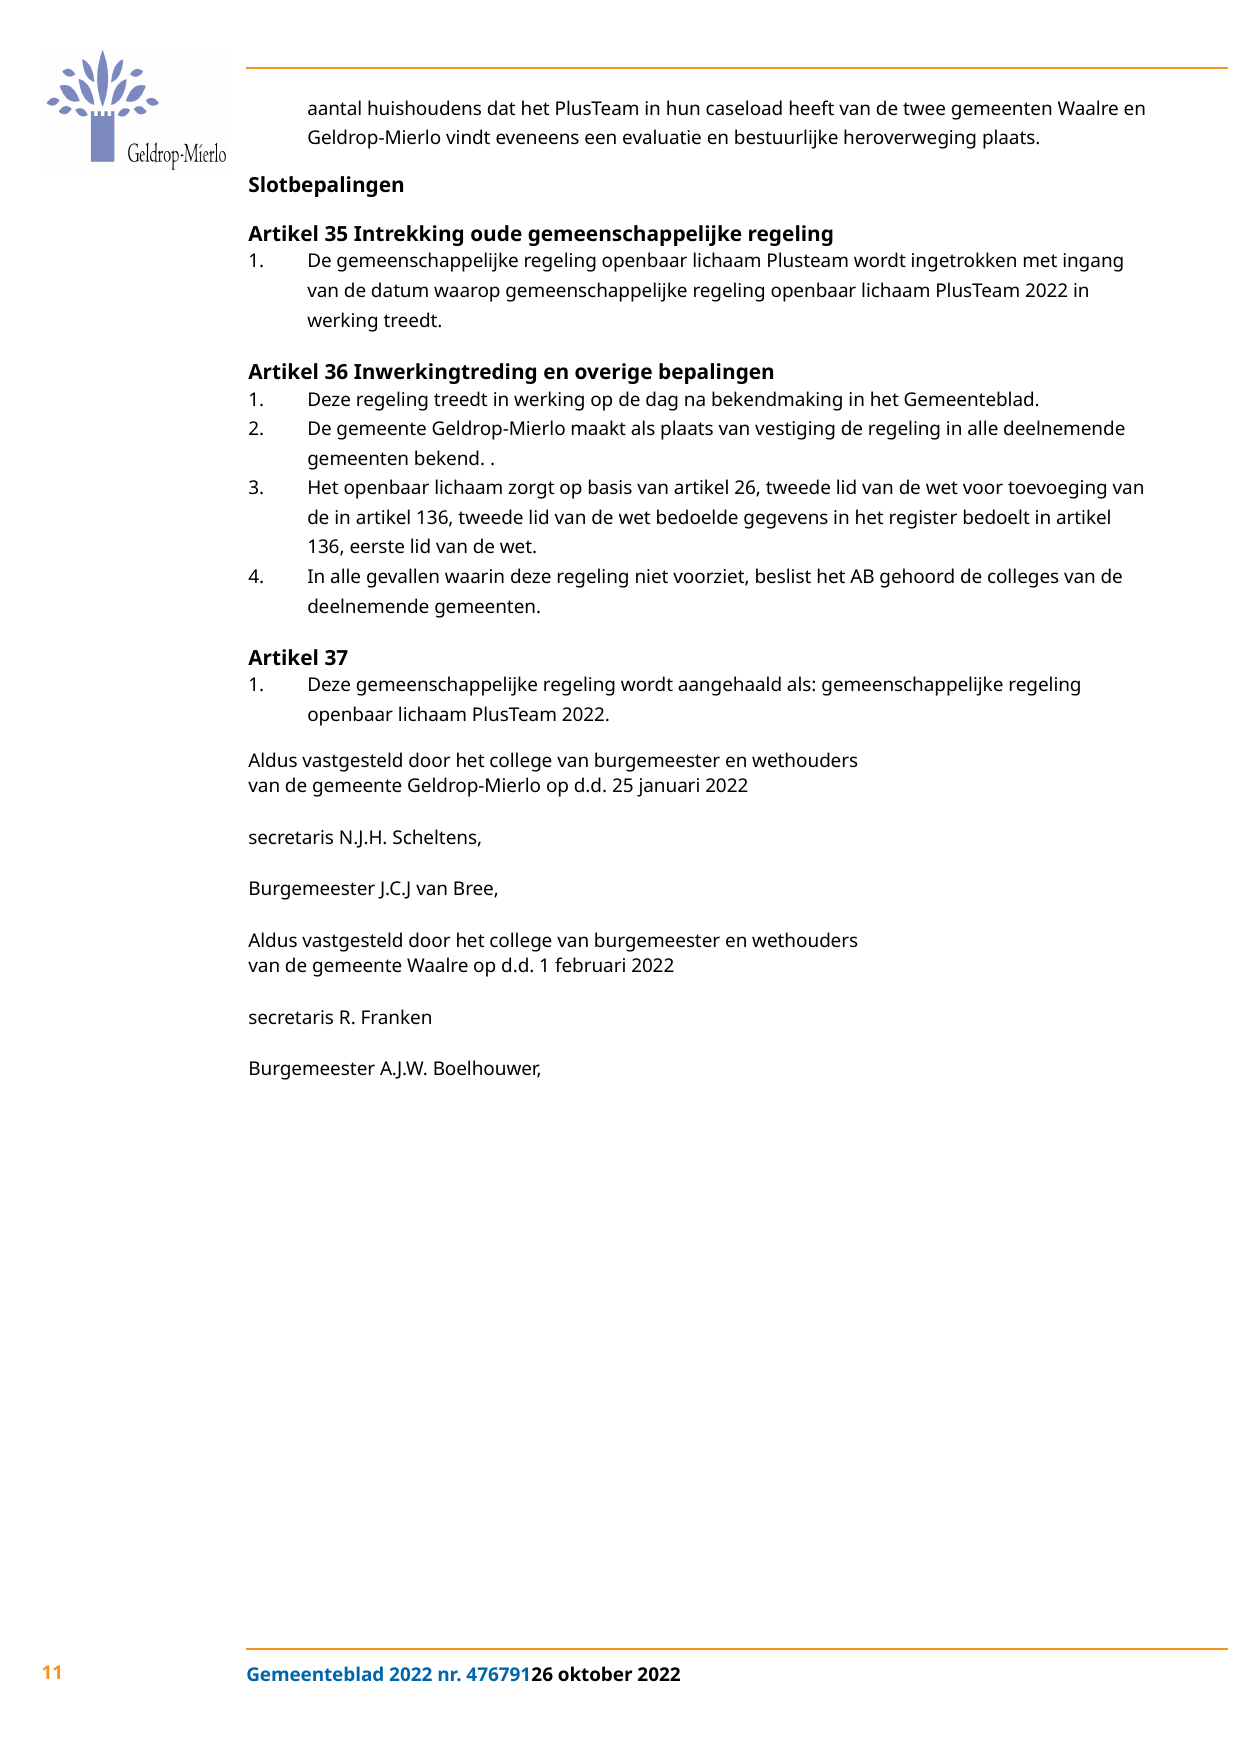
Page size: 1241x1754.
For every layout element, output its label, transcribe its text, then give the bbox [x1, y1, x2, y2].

list Het openbaar lichaam zorgt op basis van artikel 26, tweede lid van de wet voor toevoeging van de in artikel 136, tweede lid van de wet bedoelde gegevens in het register bedoelt in artikel 136, eerste lid van de wet. [248, 474, 1152, 559]
list aantal huishoudens dat het PlusTeam in hun caseload heeft van de twee gemeenten Waalre en Geldrop-Mierlo vindt eveneens een evaluatie en bestuurlijke heroverweging plaats. [248, 95, 1152, 150]
text secretaris N.J.H. Scheltens, [248, 824, 1152, 850]
list Deze gemeenschappelijke regeling wordt aangehaald als: gemeenschappelijke regeling openbaar lichaam PlusTeam 2022. [248, 672, 1152, 727]
text Burgemeester A.J.W. Boelhouwer, [248, 1056, 1152, 1081]
list Deze regeling treedt in werking op de dag na bekendmaking in het Gemeenteblad. [248, 386, 1152, 411]
picture [41, 47, 231, 172]
text van de gemeente Geldrop-Mierlo op d.d. 25 januari 2022 [248, 773, 1152, 798]
text Artikel 37 [248, 643, 1152, 672]
text Slotbepalingen [248, 170, 1152, 198]
text secretaris R. Franken [248, 1004, 1152, 1030]
list De gemeente Geldrop-Mierlo maakt als plaats van vestiging de regeling in alle deelnemende gemeenten bekend. . [248, 415, 1152, 471]
list De gemeenschappelijke regeling openbaar lichaam Plusteam wordt ingetrokken met ingang van de datum waarop gemeenschappelijke regeling openbaar lichaam PlusTeam 2022 in werking treedt. [248, 248, 1152, 333]
list In alle gevallen waarin deze regeling niet voorziet, beslist het AB gehoord de colleges van de deelnemende gemeenten. [248, 563, 1152, 618]
text van de gemeente Waalre op d.d. 1 februari 2022 [248, 953, 1152, 978]
text Artikel 36 Inwerkingtreding en overige bepalingen [248, 357, 1152, 386]
text Aldus vastgesteld door het college van burgemeester en wethouders [248, 927, 1152, 953]
text Aldus vastgesteld door het college van burgemeester en wethouders [248, 747, 1152, 773]
text Artikel 35 Intrekking oude gemeenschappelijke regeling [248, 219, 1152, 248]
text Burgemeester J.C.J van Bree, [248, 876, 1152, 901]
